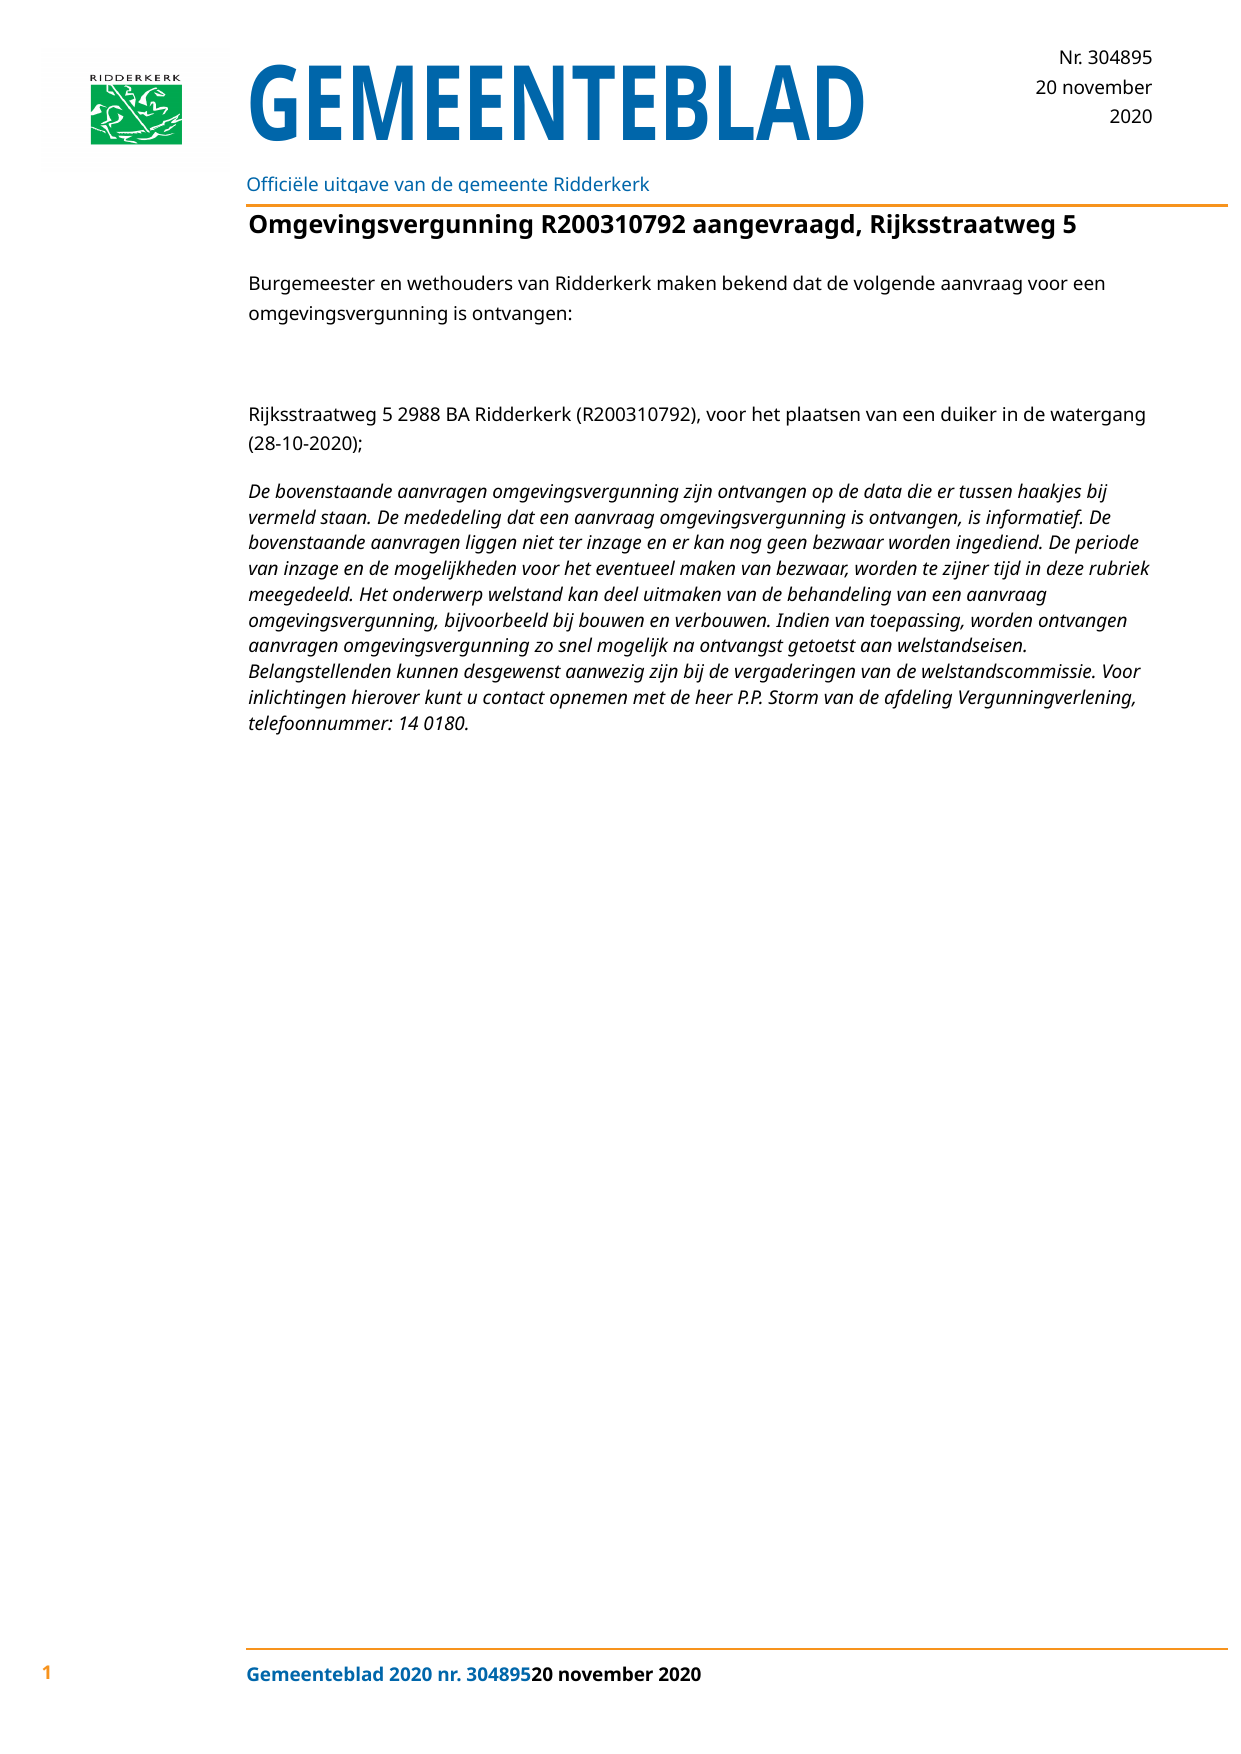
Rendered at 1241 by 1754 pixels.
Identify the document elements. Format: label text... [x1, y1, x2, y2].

text Burgemeester en wethouders van Ridderkerk maken bekend dat de volgende aanvraag voor een omgevingsvergunning is ontvangen: [248, 270, 1152, 326]
text De bovenstaande aanvragen omgevingsvergunning zijn ontvangen op de data die er tussen haakjes bij vermeld staan. De mededeling dat een aanvraag omgevingsvergunning is ontvangen, is informatief. De bovenstaande aanvragen liggen niet ter inzage en er kan nog geen bezwaar worden ingediend. De periode van inzage en de mogelijkheden voor het eventueel maken van bezwaar, worden te zijner tijd in deze rubriek meegedeeld. Het onderwerp welstand kan deel uitmaken van de behandeling van een aanvraag omgevingsvergunning, bijvoorbeeld bij bouwen en verbouwen. Indien van toepassing, worden ontvangen aanvragen omgevingsvergunning zo snel mogelijk na ontvangst getoetst aan welstandseisen. Belangstellenden kunnen desgewenst aanwezig zijn bij de vergaderingen van de welstandscommissie. Voor inlichtingen hierover kunt u contact opnemen met de heer P.P. Storm van de afdeling Vergunningverlening, telefoonnummer: 14 0180. [248, 478, 1152, 735]
picture [41, 47, 231, 172]
text Omgevingsvergunning R200310792 aangevraagd, Rijksstraatweg 5 [248, 207, 1152, 241]
text Rijksstraatweg 5 2988 BA Ridderkerk (R200310792), voor het plaatsen van een duiker in de watergang (28-10-2020); [248, 401, 1152, 456]
